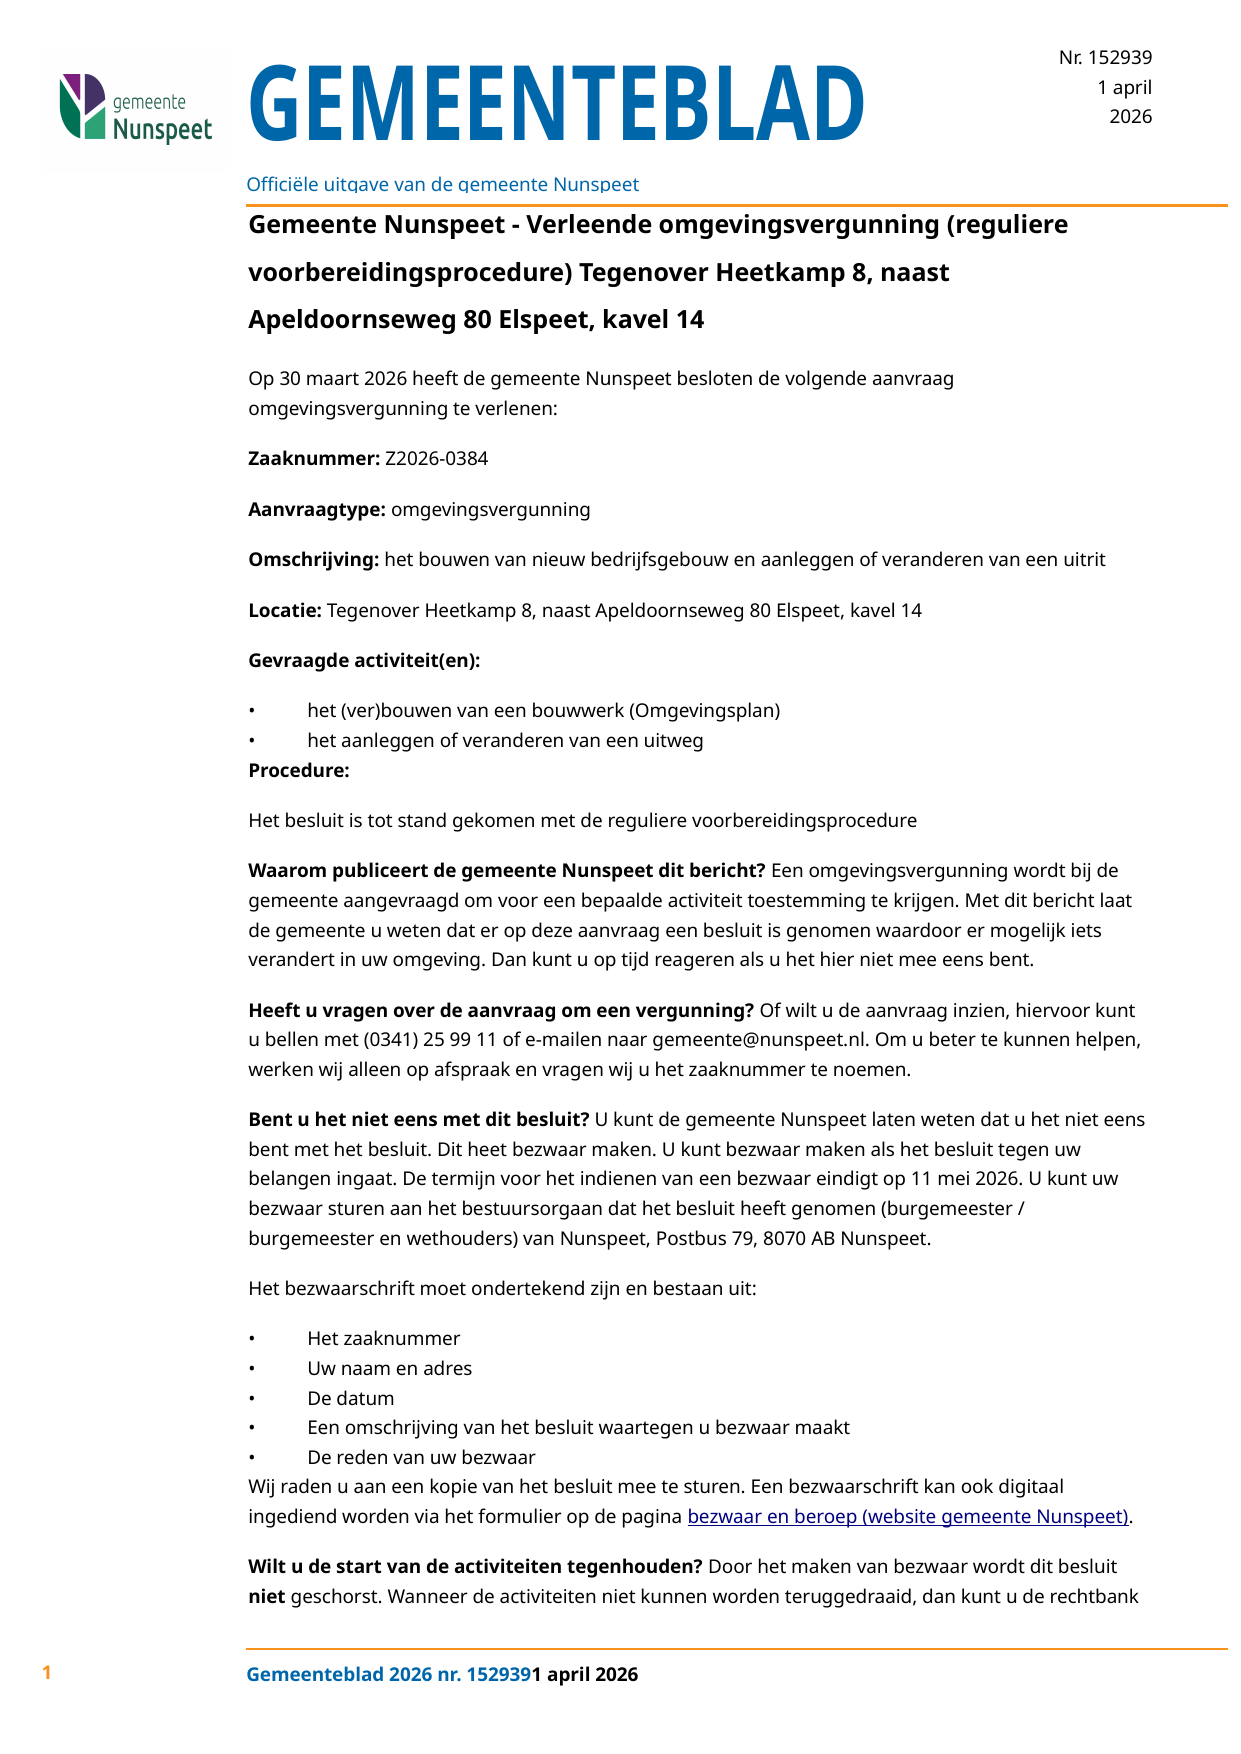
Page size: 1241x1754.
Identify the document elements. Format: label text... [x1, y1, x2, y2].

text Gemeente Nunspeet - Verleende omgevingsvergunning (reguliere voorbereidingsprocedure) Tegenover Heetkamp 8, naast Apeldoornseweg 80 Elspeet, kavel 14 [248, 207, 1152, 336]
text Procedure: [248, 757, 1152, 782]
text Locatie: Tegenover Heetkamp 8, naast Apeldoornseweg 80 Elspeet, kavel 14 [248, 597, 1152, 622]
list het (ver)bouwen van een bouwwerk (Omgevingsplan) [248, 698, 1152, 723]
text Bent u het niet eens met dit besluit? U kunt de gemeente Nunspeet laten weten dat u het niet eens bent met het besluit. Dit heet bezwaar maken. U kunt bezwaar maken als het besluit tegen uw belangen ingaat. De termijn voor het indienen van een bezwaar eindigt op 11 mei 2026. U kunt uw bezwaar sturen aan het bestuursorgaan dat het besluit heeft genomen (burgemeester / burgemeester en wethouders) van Nunspeet, Postbus 79, 8070 AB Nunspeet. [248, 1106, 1152, 1250]
list Een omschrijving van het besluit waartegen u bezwaar maakt [248, 1414, 1152, 1440]
text Omschrijving: het bouwen van nieuw bedrijfsgebouw en aanleggen of veranderen van een uitrit [248, 546, 1152, 572]
list Uw naam en adres [248, 1355, 1152, 1381]
list het aanleggen of veranderen van een uitweg [248, 727, 1152, 753]
text Gevraagde activiteit(en): [248, 647, 1152, 673]
text Het besluit is tot stand gekomen met de reguliere voorbereidingsprocedure [248, 807, 1152, 833]
text Heeft u vragen over de aanvraag om een vergunning? Of wilt u de aanvraag inzien, hiervoor kunt u bellen met (0341) 25 99 11 of e-mailen naar gemeente@nunspeet.nl. Om u beter te kunnen helpen, werken wij alleen op afspraak en vragen wij u het zaaknummer te noemen. [248, 997, 1152, 1082]
list De reden van uw bezwaar [248, 1444, 1152, 1469]
text Het bezwaarschrift moet ondertekend zijn en bestaan uit: [248, 1275, 1152, 1301]
text Zaaknummer: Z2026-0384 [248, 446, 1152, 471]
text Wij raden u aan een kopie van het besluit mee te sturen. Een bezwaarschrift kan ook digitaal ingediend worden via het formulier op de pagina bezwaar en beroep (website gemeente Nunspeet). [248, 1473, 1152, 1529]
text Op 30 maart 2026 heeft de gemeente Nunspeet besloten de volgende aanvraag omgevingsvergunning te verlenen: [248, 366, 1152, 421]
text Wilt u de start van de activiteiten tegenhouden? Door het maken van bezwaar wordt dit besluit niet geschorst. Wanneer de activiteiten niet kunnen worden teruggedraaid, dan kunt u de rechtbank [248, 1553, 1152, 1609]
picture [41, 47, 231, 172]
text Aanvraagtype: omgevingsvergunning [248, 496, 1152, 522]
list De datum [248, 1385, 1152, 1410]
list Het zaaknummer [248, 1326, 1152, 1351]
text Waarom publiceert de gemeente Nunspeet dit bericht? Een omgevingsvergunning wordt bij de gemeente aangevraagd om voor een bepaalde activiteit toestemming te krijgen. Met dit bericht laat de gemeente u weten dat er op deze aanvraag een besluit is genomen waardoor er mogelijk iets verandert in uw omgeving. Dan kunt u op tijd reageren als u het hier niet mee eens bent. [248, 858, 1152, 972]
